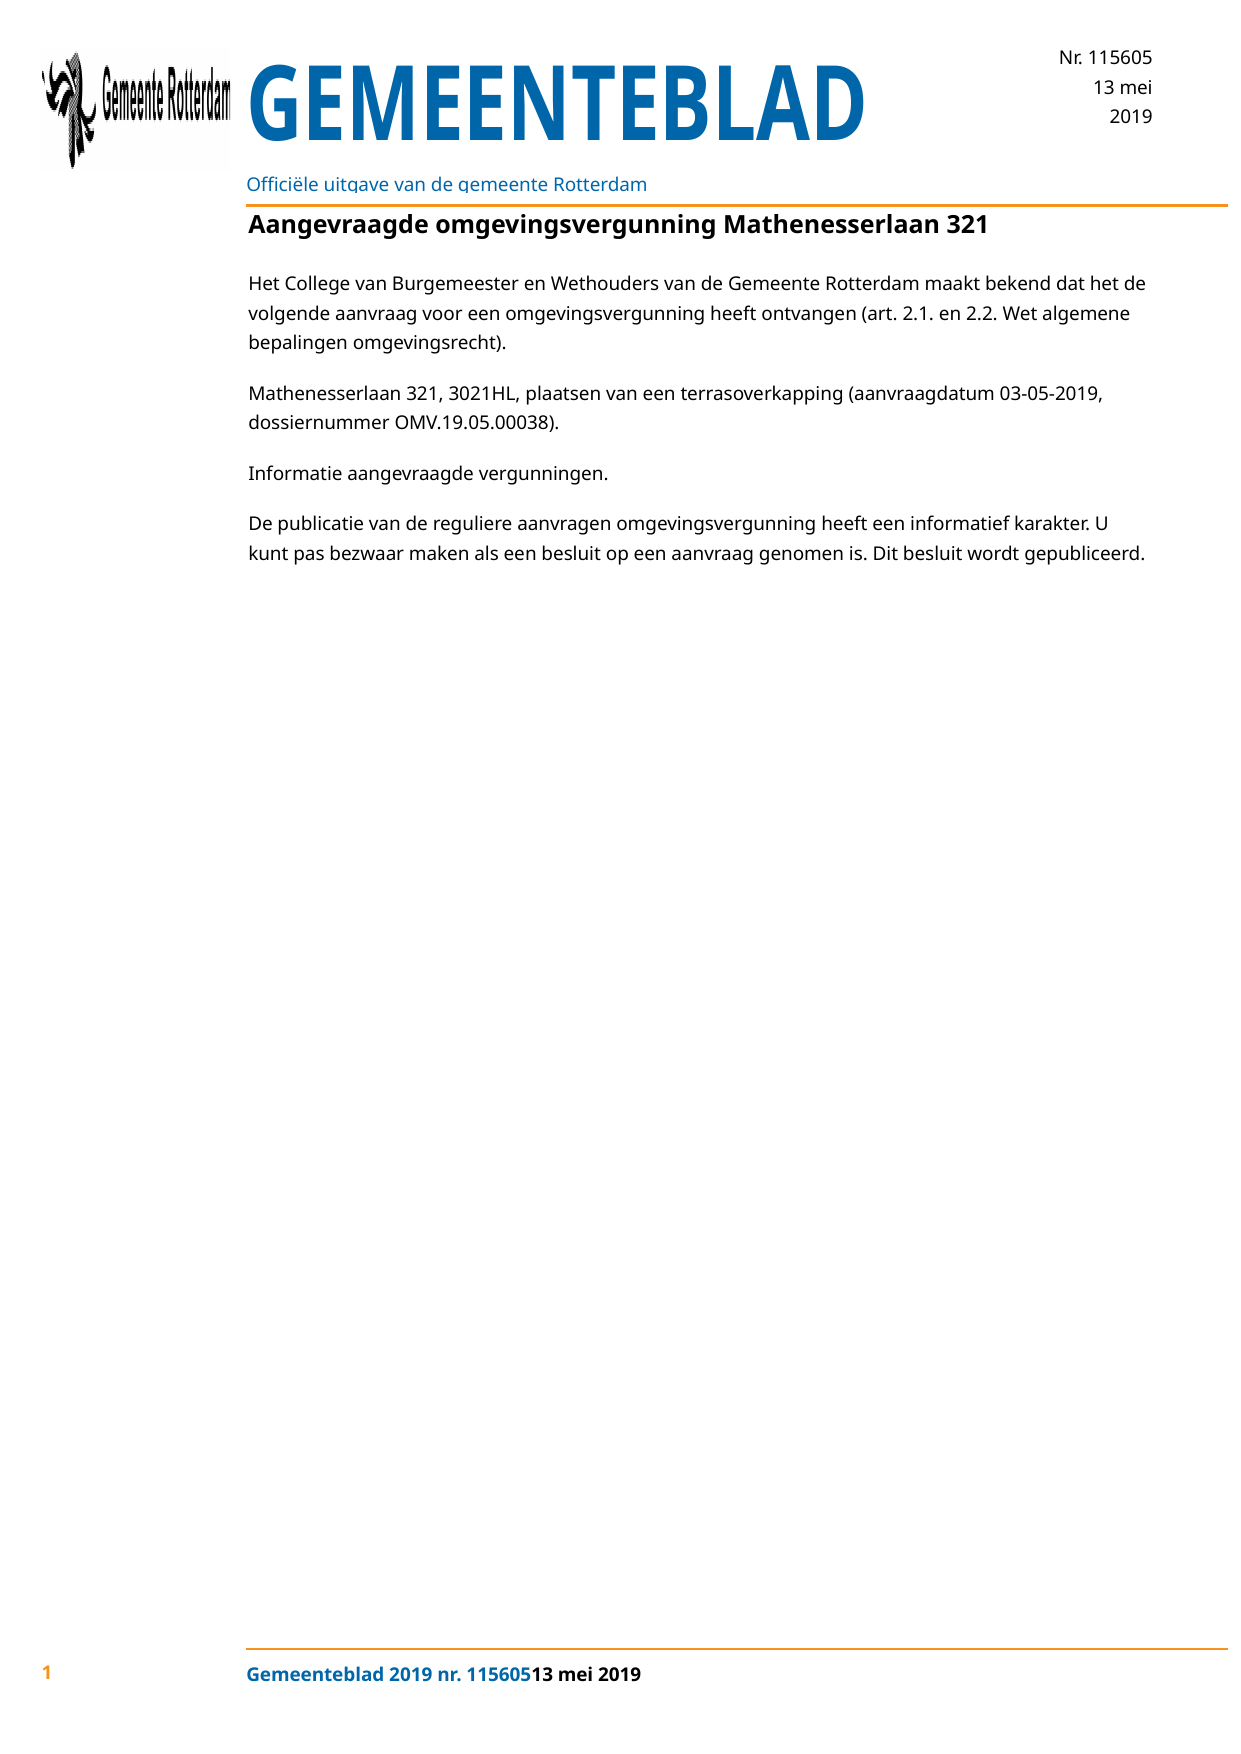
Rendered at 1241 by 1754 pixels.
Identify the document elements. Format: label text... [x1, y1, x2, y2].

text Mathenesserlaan 321, 3021HL, plaatsen van een terrasoverkapping (aanvraagdatum 03-05-2019, dossiernummer OMV.19.05.00038). [248, 380, 1152, 435]
text Informatie aangevraagde vergunningen. [248, 460, 1152, 486]
picture [41, 47, 231, 172]
text Het College van Burgemeester en Wethouders van de Gemeente Rotterdam maakt bekend dat het de volgende aanvraag voor een omgevingsvergunning heeft ontvangen (art. 2.1. en 2.2. Wet algemene bepalingen omgevingsrecht). [248, 270, 1152, 355]
text De publicatie van de reguliere aanvragen omgevingsvergunning heeft een informatief karakter. U kunt pas bezwaar maken als een besluit op een aanvraag genomen is. Dit besluit wordt gepubliceerd. [248, 510, 1152, 566]
text Aangevraagde omgevingsvergunning Mathenesserlaan 321 [248, 207, 1152, 241]
